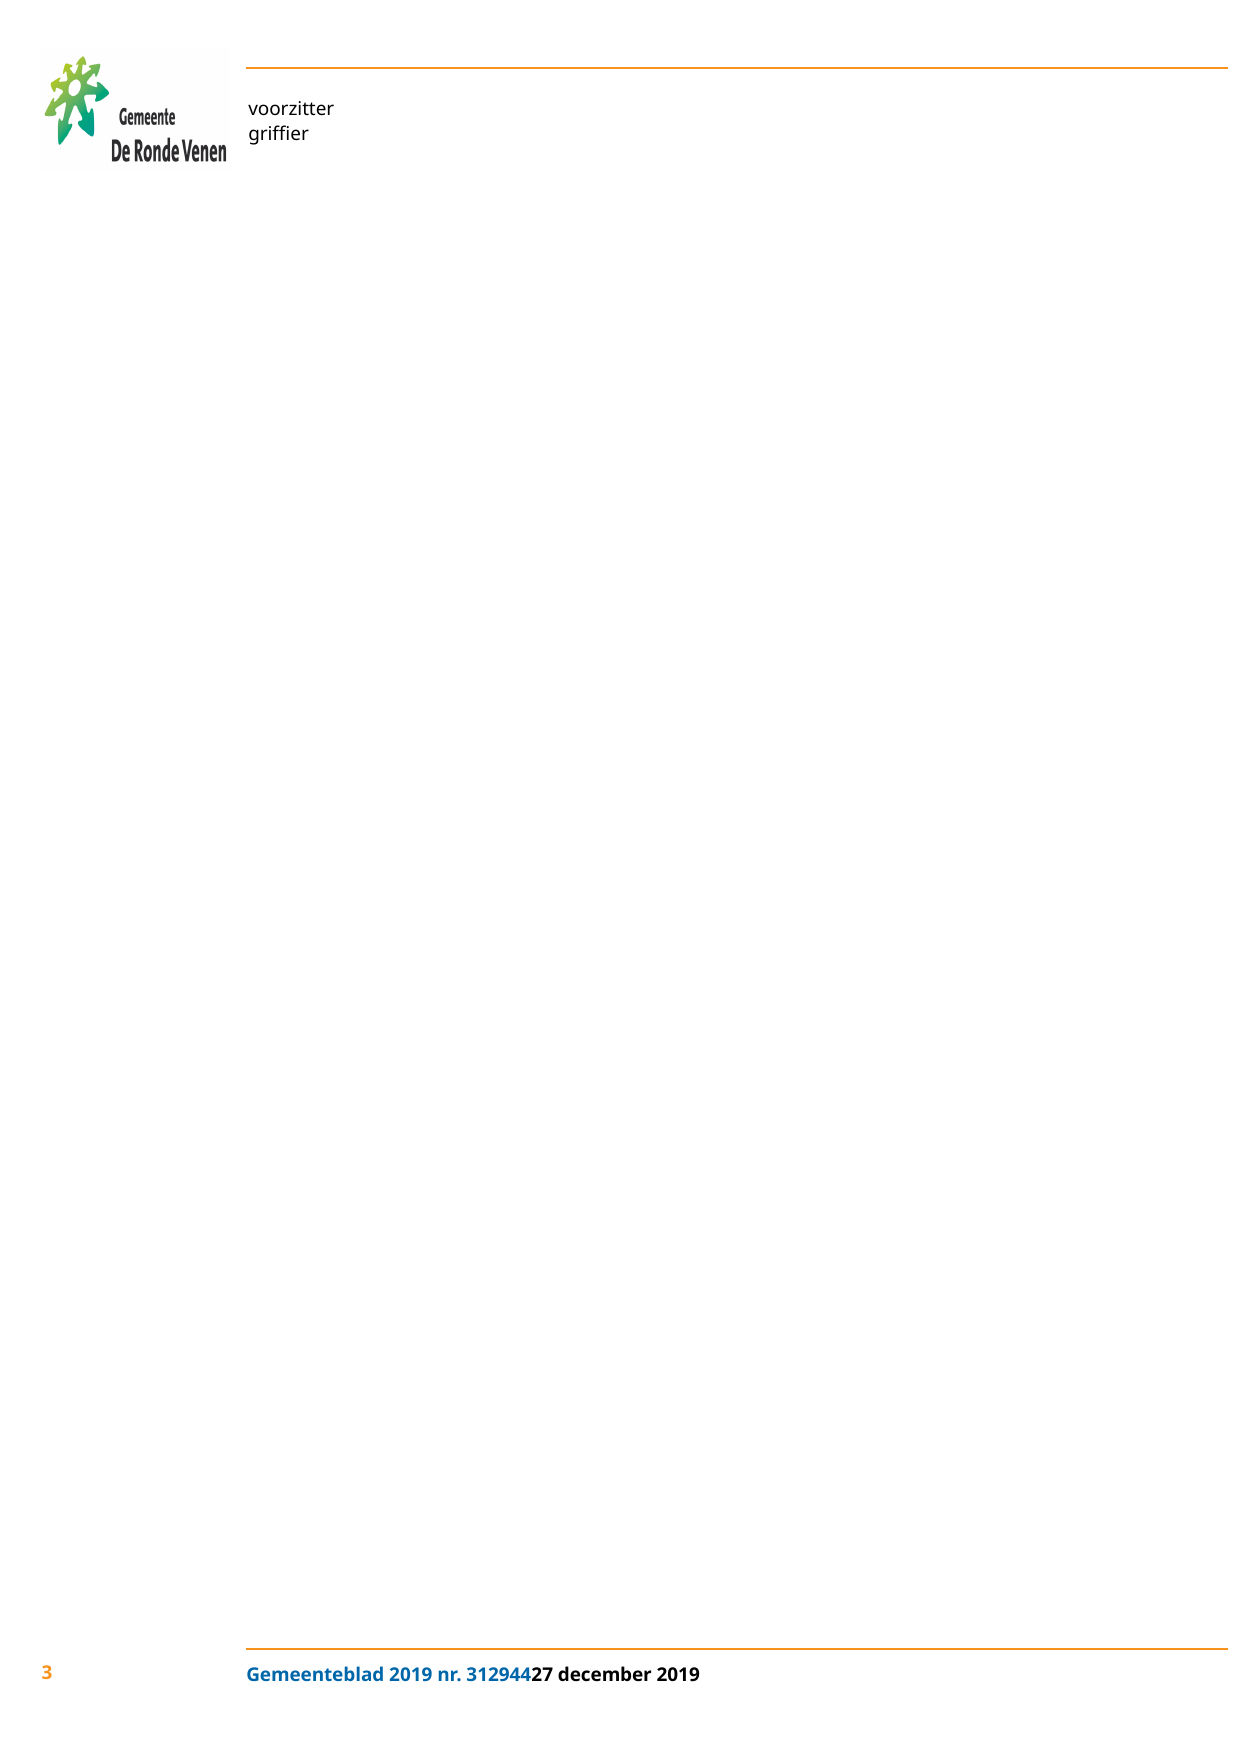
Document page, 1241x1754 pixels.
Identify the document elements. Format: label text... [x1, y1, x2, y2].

text griffier [248, 121, 1152, 146]
text voorzitter [248, 95, 1152, 121]
picture [41, 47, 231, 172]
